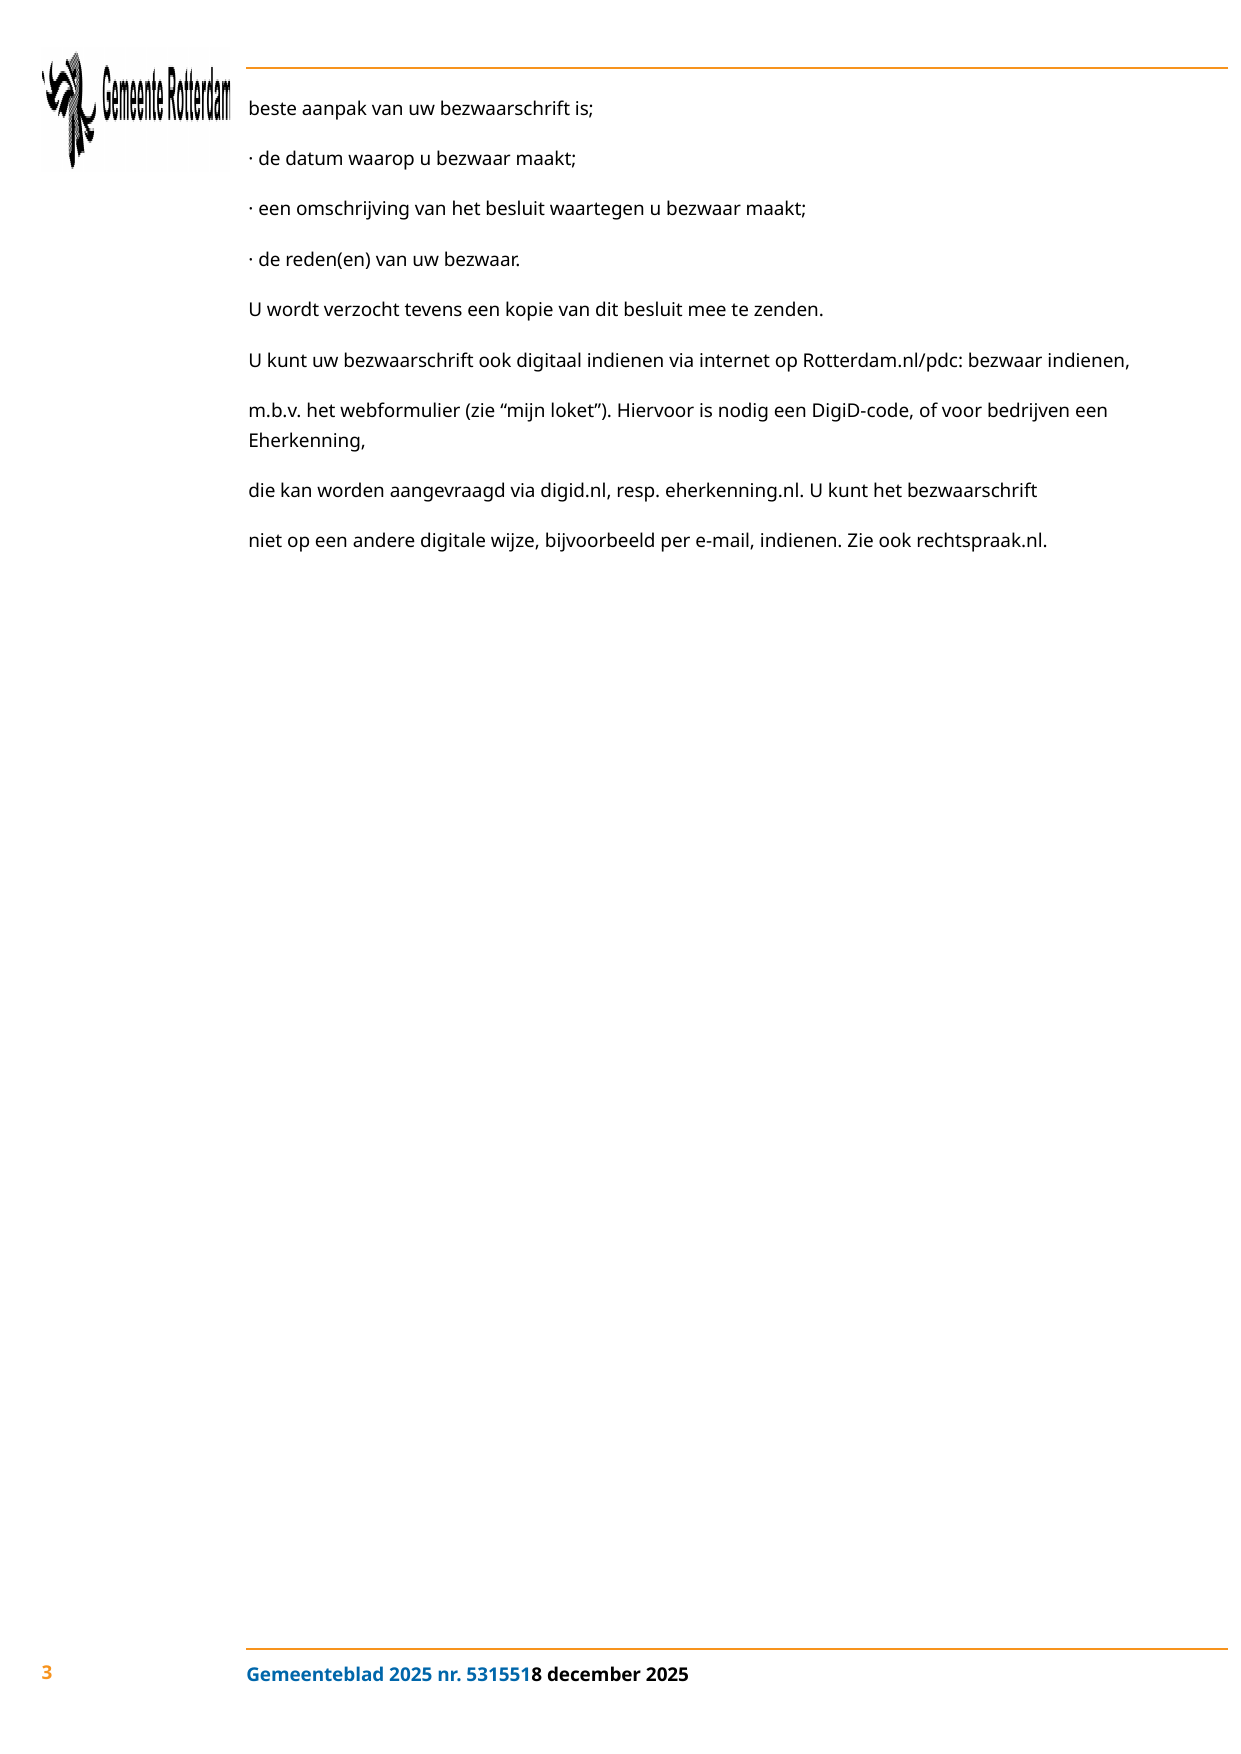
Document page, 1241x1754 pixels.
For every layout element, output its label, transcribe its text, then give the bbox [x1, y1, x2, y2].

text beste aanpak van uw bezwaarschrift is; [248, 95, 1152, 121]
text niet op een andere digitale wijze, bijvoorbeeld per e-mail, indienen. Zie ook rechtspraak.nl. [248, 528, 1152, 553]
text U wordt verzocht tevens een kopie van dit besluit mee te zenden. [248, 296, 1152, 322]
picture [41, 47, 231, 172]
text · de datum waarop u bezwaar maakt; [248, 145, 1152, 171]
text m.b.v. het webformulier (zie “mijn loket”). Hiervoor is nodig een DigiD-code, of voor bedrijven een Eherkenning, [248, 397, 1152, 453]
text · de reden(en) van uw bezwaar. [248, 246, 1152, 272]
text U kunt uw bezwaarschrift ook digitaal indienen via internet op Rotterdam.nl/pdc: bezwaar indienen, [248, 347, 1152, 373]
text · een omschrijving van het besluit waartegen u bezwaar maakt; [248, 196, 1152, 221]
text die kan worden aangevraagd via digid.nl, resp. eherkenning.nl. U kunt het bezwaarschrift [248, 477, 1152, 503]
